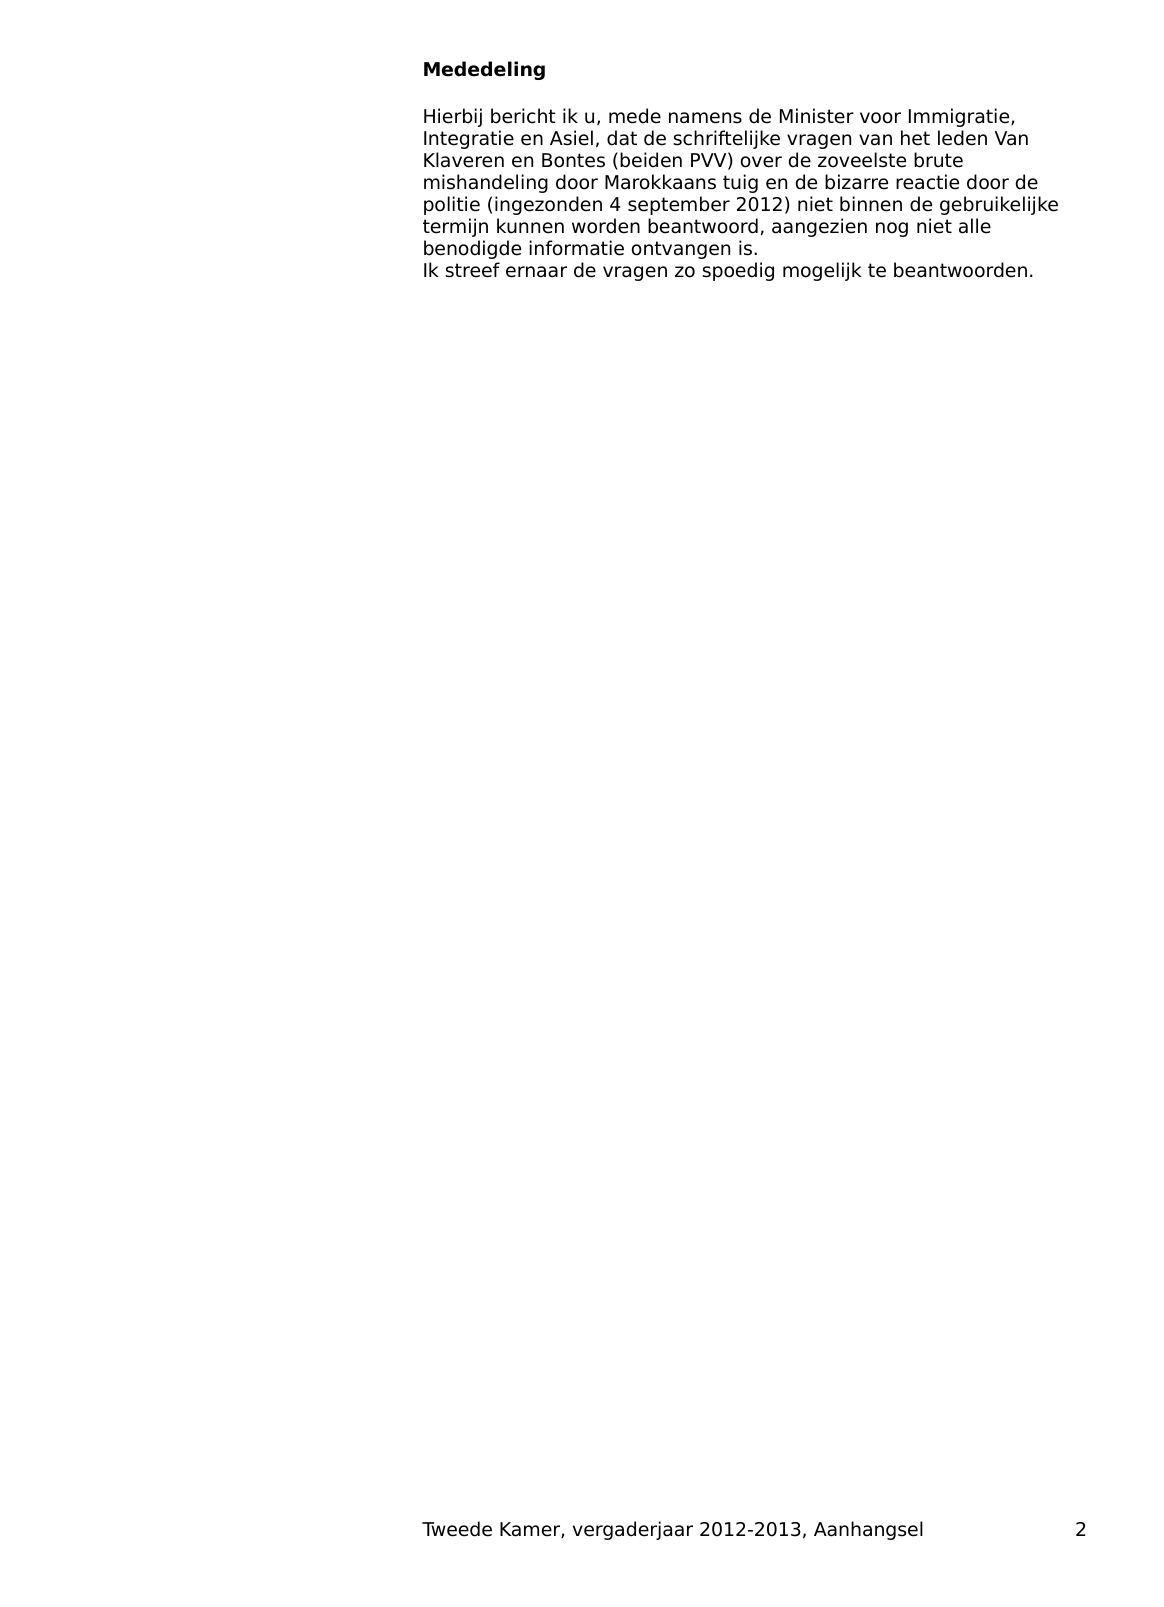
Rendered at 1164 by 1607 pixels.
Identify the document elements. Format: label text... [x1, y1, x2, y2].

text Ik streef ernaar de vragen zo spoedig mogelijk te beantwoorden. [422, 260, 1087, 282]
text Hierbij bericht ik u, mede namens de Minister voor Immigratie, Integratie en Asiel, dat de schriftelijke vragen van het leden Van Klaveren en Bontes (beiden PVV) over de zoveelste brute mishandeling door Marokkaans tuig en de bizarre reactie door de politie (ingezonden 4 september 2012) niet binnen de gebruikelijke termijn kunnen worden beantwoord, aangezien nog niet alle benodigde informatie ontvangen is. [422, 106, 1087, 260]
subtitle Mededeling [422, 59, 1087, 81]
